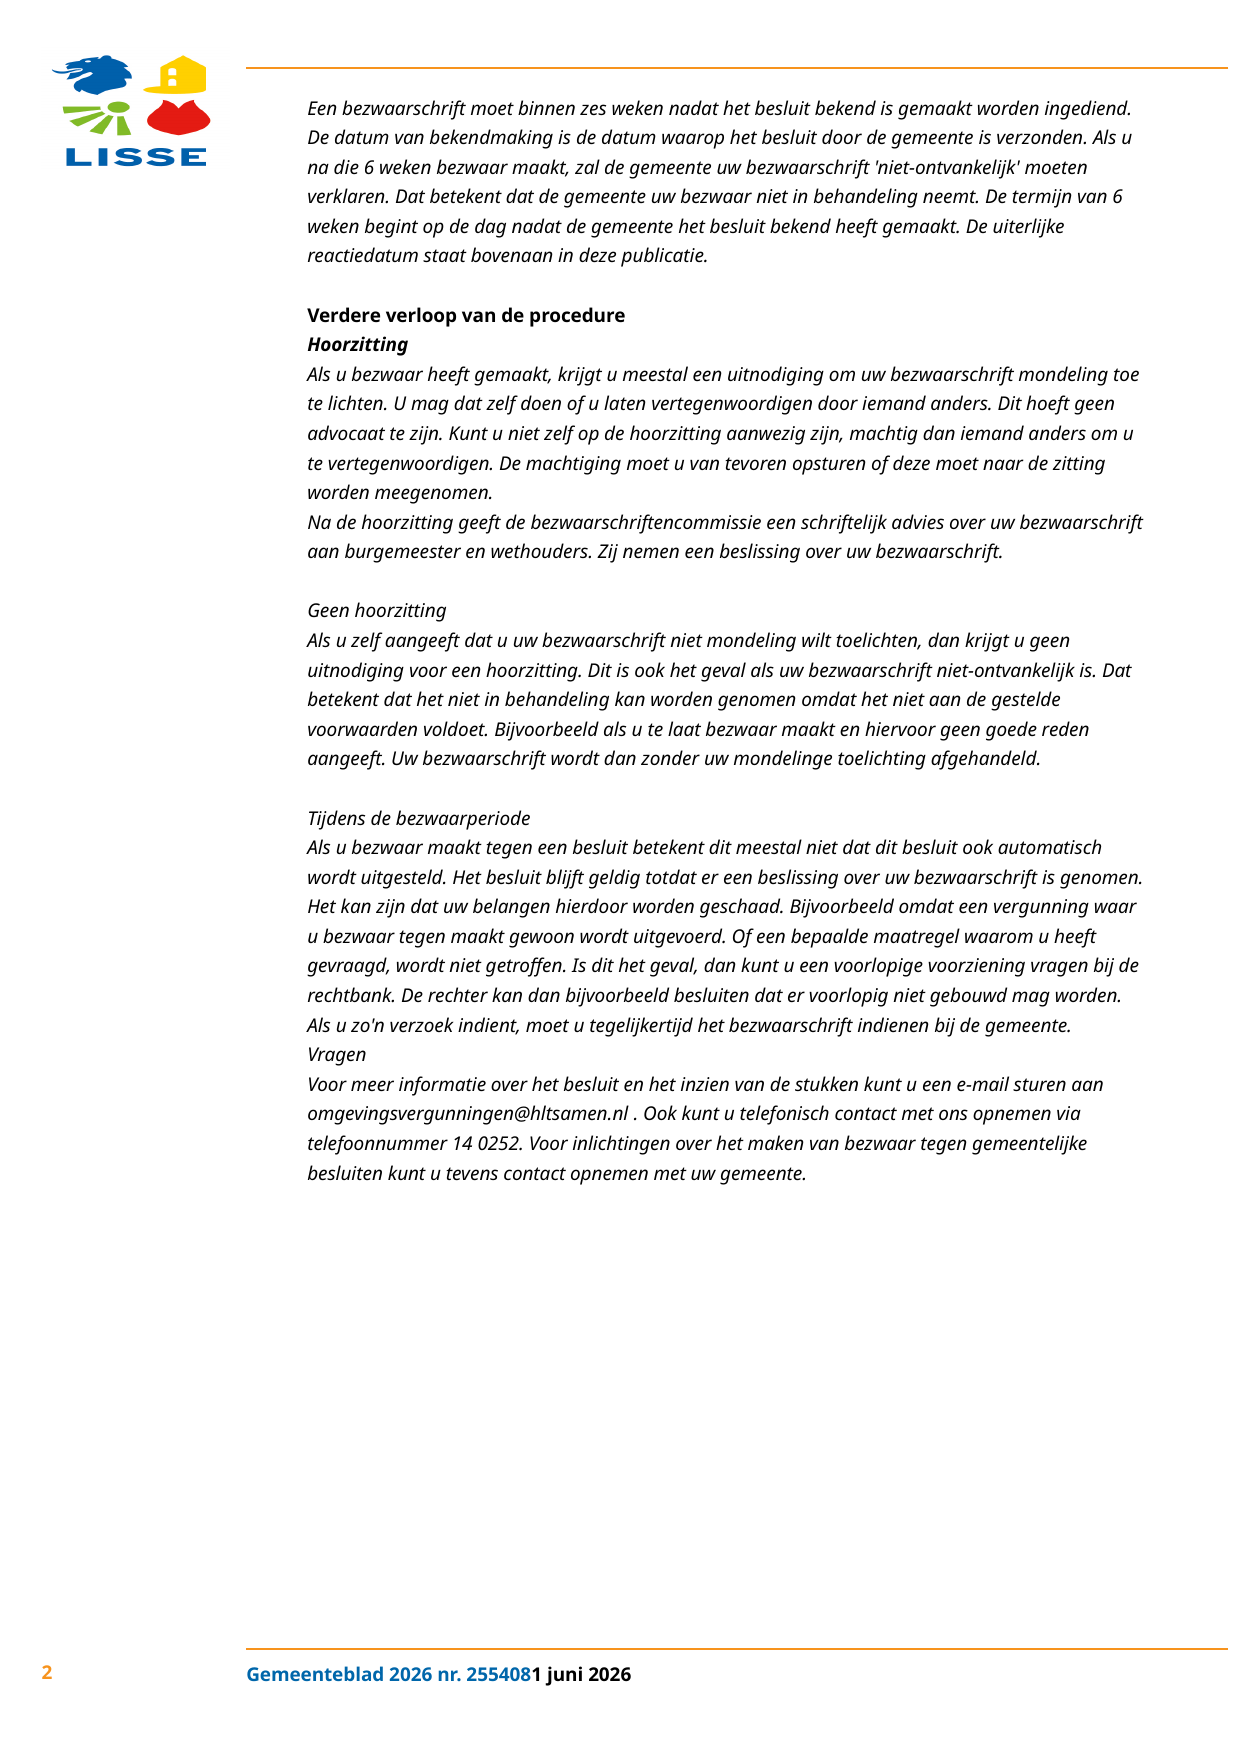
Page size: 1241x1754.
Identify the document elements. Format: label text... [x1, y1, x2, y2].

list Verdere verloop van de procedure [248, 302, 1152, 328]
picture [41, 47, 231, 172]
list Een bezwaarschrift moet binnen zes weken nadat het besluit bekend is gemaakt worden ingediend. De datum van bekendmaking is de datum waarop het besluit door de gemeente is verzonden. Als u na die 6 weken bezwaar maakt, zal de gemeente uw bezwaarschrift 'niet-ontvankelijk' moeten verklaren. Dat betekent dat de gemeente uw bezwaar niet in behandeling neemt. De termijn van 6 weken begint op de dag nadat de gemeente het besluit bekend heeft gemaakt. De uiterlijke reactiedatum staat bovenaan in deze publicatie. [248, 95, 1152, 268]
list Voor meer informatie over het besluit en het inzien van de stukken kunt u een e-mail sturen aan omgevingsvergunningen@hltsamen.nl . Ook kunt u telefonisch contact met ons opnemen via telefoonnummer 14 0252. Voor inlichtingen over het maken van bezwaar tegen gemeentelijke besluiten kunt u tevens contact opnemen met uw gemeente. [248, 1071, 1152, 1186]
list Als u bezwaar maakt tegen een besluit betekent dit meestal niet dat dit besluit ook automatisch wordt uitgesteld. Het besluit blijft geldig totdat er een beslissing over uw bezwaarschrift is genomen. Het kan zijn dat uw belangen hierdoor worden geschaad. Bijvoorbeeld omdat een vergunning waar u bezwaar tegen maakt gewoon wordt uitgevoerd. Of een bepaalde maatregel waarom u heeft gevraagd, wordt niet getroffen. Is dit het geval, dan kunt u een voorlopige voorziening vragen bij de rechtbank. De rechter kan dan bijvoorbeeld besluiten dat er voorlopig niet gebouwd mag worden. Als u zo'n verzoek indient, moet u tegelijkertijd het bezwaarschrift indienen bij de gemeente. [248, 834, 1152, 1038]
list Vragen [248, 1041, 1152, 1067]
list Als u bezwaar heeft gemaakt, krijgt u meestal een uitnodiging om uw bezwaarschrift mondeling toe te lichten. U mag dat zelf doen of u laten vertegenwoordigen door iemand anders. Dit hoeft geen advocaat te zijn. Kunt u niet zelf op de hoorzitting aanwezig zijn, machtig dan iemand anders om u te vertegenwoordigen. De machtiging moet u van tevoren opsturen of deze moet naar de zitting worden meegenomen. [248, 361, 1152, 505]
list Geen hoorzitting [248, 598, 1152, 623]
list Tijdens de bezwaarperiode [248, 805, 1152, 831]
list Na de hoorzitting geeft de bezwaarschriftencommissie een schriftelijk advies over uw bezwaarschrift aan burgemeester en wethouders. Zij nemen een beslissing over uw bezwaarschrift. [248, 509, 1152, 564]
list Als u zelf aangeeft dat u uw bezwaarschrift niet mondeling wilt toelichten, dan krijgt u geen uitnodiging voor een hoorzitting. Dit is ook het geval als uw bezwaarschrift niet-ontvankelijk is. Dat betekent dat het niet in behandeling kan worden genomen omdat het niet aan de gestelde voorwaarden voldoet. Bijvoorbeeld als u te laat bezwaar maakt en hiervoor geen goede reden aangeeft. Uw bezwaarschrift wordt dan zonder uw mondelinge toelichting afgehandeld. [248, 627, 1152, 771]
list Hoorzitting [248, 331, 1152, 357]
